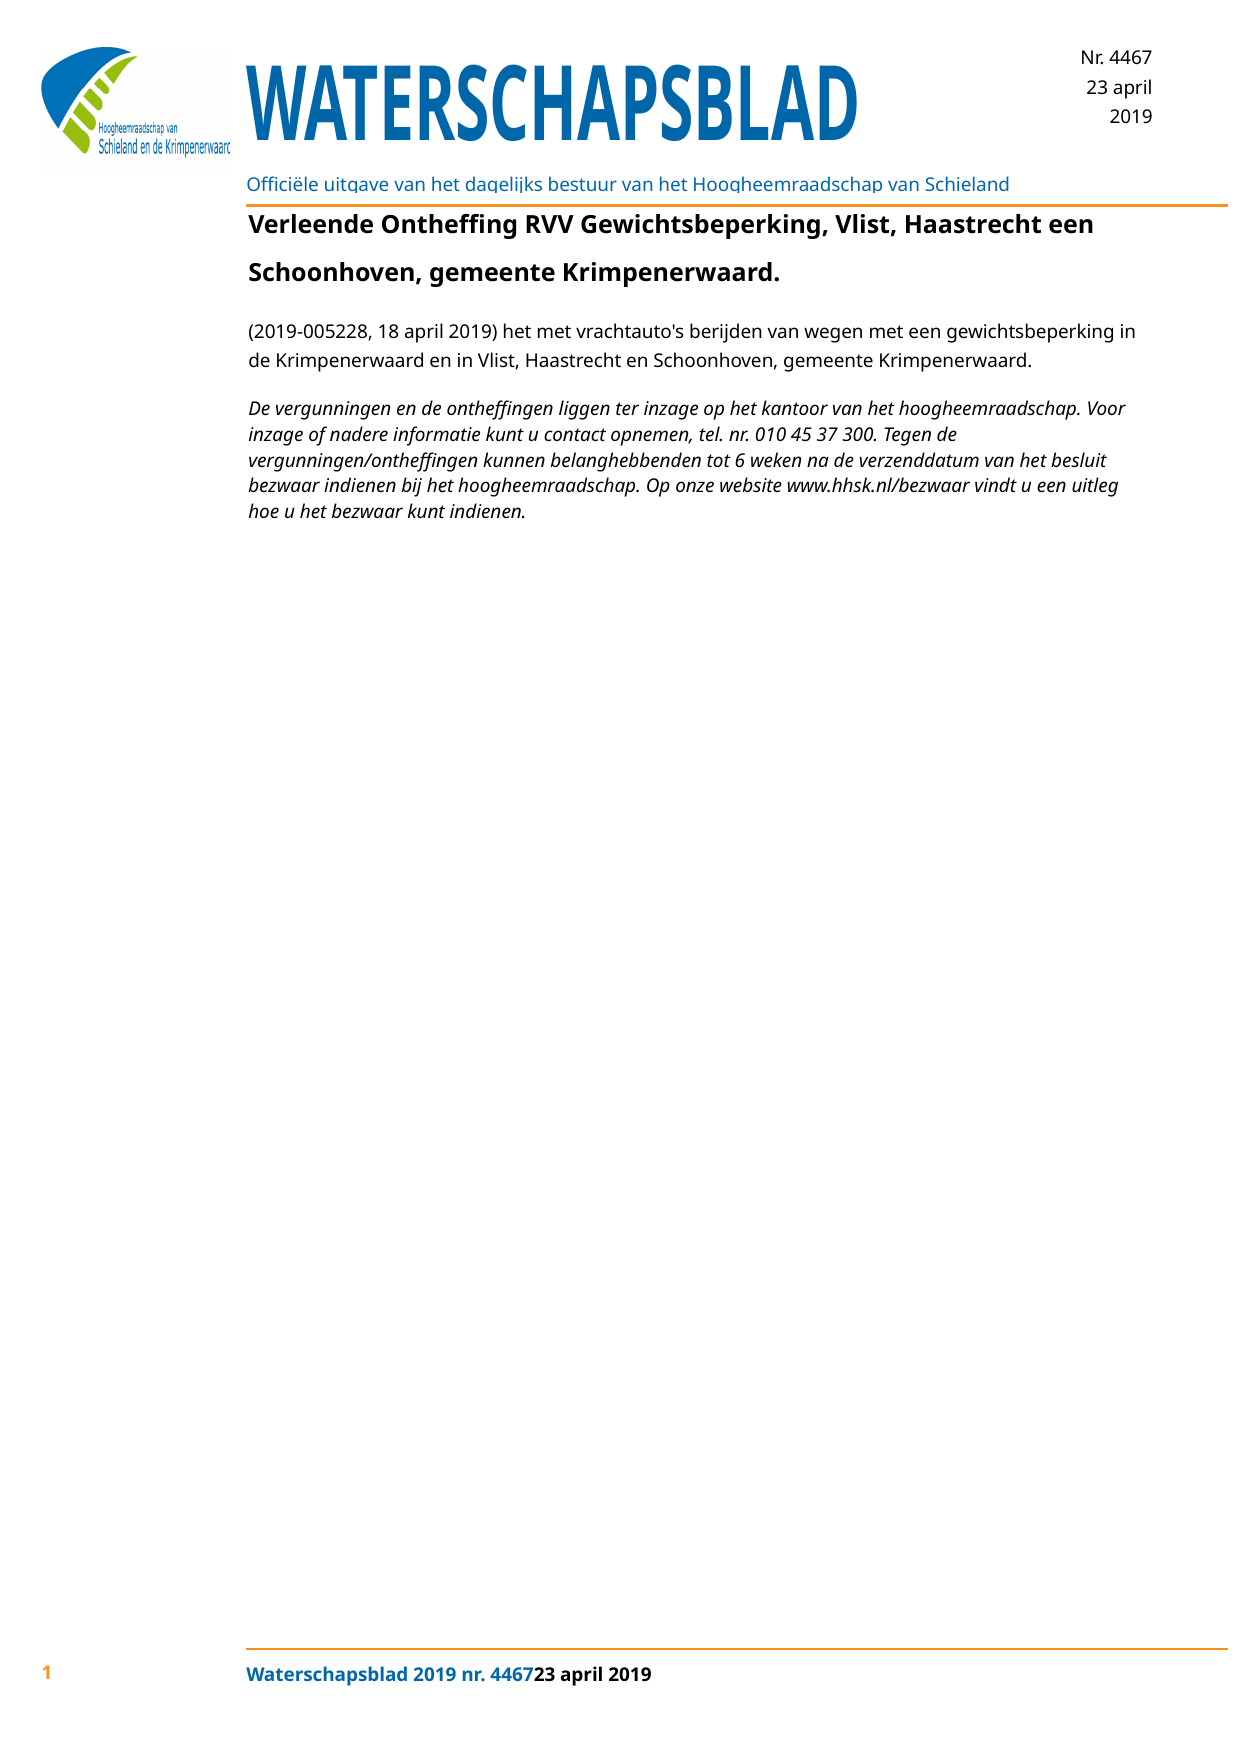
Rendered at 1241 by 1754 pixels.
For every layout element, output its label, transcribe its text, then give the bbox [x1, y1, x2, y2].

text Verleende Ontheffing RVV Gewichtsbeperking, Vlist, Haastrecht een Schoonhoven, gemeente Krimpenerwaard. [248, 207, 1152, 288]
text (2019-005228, 18 april 2019) het met vrachtauto's berijden van wegen met een gewichtsbeperking in de Krimpenerwaard en in Vlist, Haastrecht en Schoonhoven, gemeente Krimpenerwaard. [248, 318, 1152, 373]
text De vergunningen en de ontheffingen liggen ter inzage op het kantoor van het hoogheemraadschap. Voor inzage of nadere informatie kunt u contact opnemen, tel. nr. 010 45 37 300. Tegen de vergunningen/ontheffingen kunnen belanghebbenden tot 6 weken na de verzenddatum van het besluit bezwaar indienen bij het hoogheemraadschap. Op onze website www.hhsk.nl/bezwaar vindt u een uitleg hoe u het bezwaar kunt indienen. [248, 395, 1152, 524]
picture [41, 47, 231, 172]
